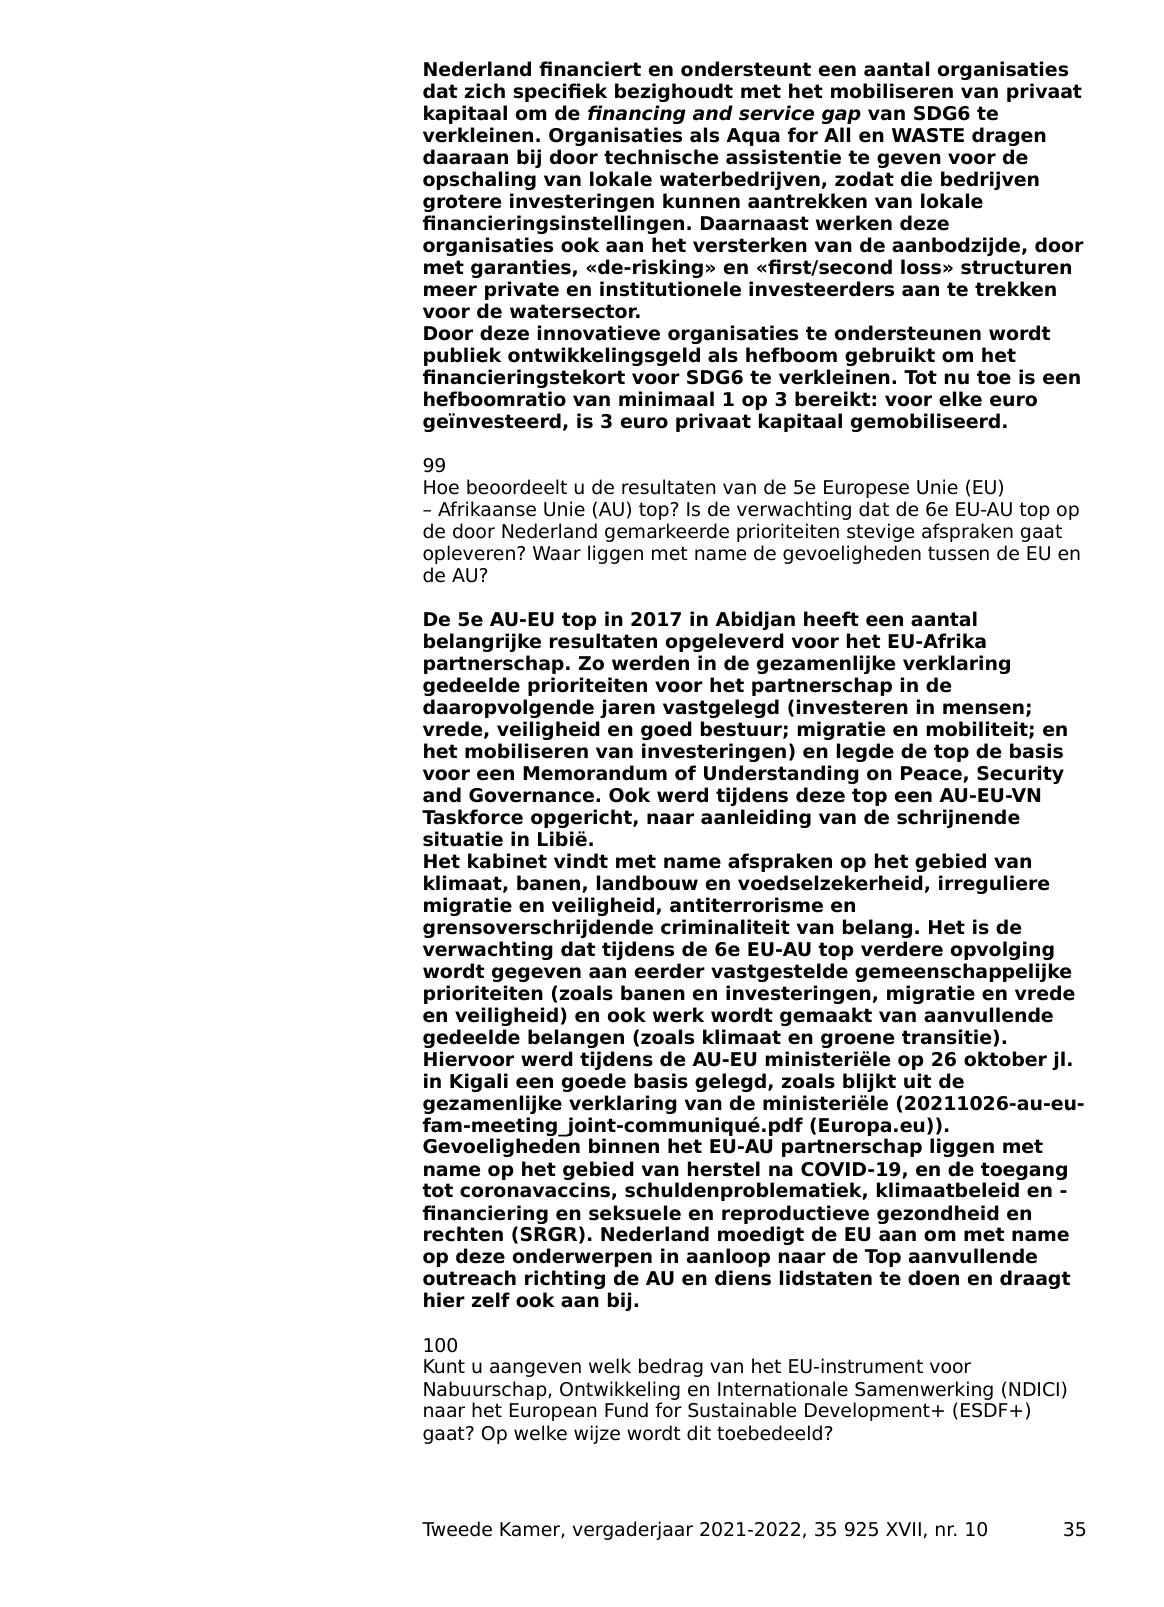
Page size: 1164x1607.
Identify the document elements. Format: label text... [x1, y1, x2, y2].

text 100 [422, 1334, 1087, 1356]
text De 5e AU-EU top in 2017 in Abidjan heeft een aantal belangrijke resultaten opgeleverd voor het EU-Afrika partnerschap. Zo werden in de gezamenlijke verklaring gedeelde prioriteiten voor het partnerschap in de daaropvolgende jaren vastgelegd (investeren in mensen; vrede, veiligheid en goed bestuur; migratie en mobiliteit; en het mobiliseren van investeringen) en legde de top de basis voor een Memorandum of Understanding on Peace, Security and Governance. Ook werd tijdens deze top een AU-EU-VN Taskforce opgericht, naar aanleiding van de schrijnende situatie in Libië. [422, 609, 1087, 851]
text Door deze innovatieve organisaties te ondersteunen wordt publiek ontwikkelingsgeld als hefboom gebruikt om het financieringstekort voor SDG6 te verkleinen. Tot nu toe is een hefboomratio van minimaal 1 op 3 bereikt: voor elke euro geïnvesteerd, is 3 euro privaat kapitaal gemobiliseerd. [422, 323, 1087, 433]
text Nederland financiert en ondersteunt een aantal organisaties dat zich specifiek bezighoudt met het mobiliseren van privaat kapitaal om de financing and service gap van SDG6 te verkleinen. Organisaties als Aqua for All en WASTE dragen daaraan bij door technische assistentie te geven voor de opschaling van lokale waterbedrijven, zodat die bedrijven grotere investeringen kunnen aantrekken van lokale financieringsinstellingen. Daarnaast werken deze organisaties ook aan het versterken van de aanbodzijde, door met garanties, «de-risking» en «first/second loss» structuren meer private en institutionele investeerders aan te trekken voor de watersector. [422, 59, 1087, 323]
text Het kabinet vindt met name afspraken op het gebied van klimaat, banen, landbouw en voedselzekerheid, irreguliere migratie en veiligheid, antiterrorisme en grensoverschrijdende criminaliteit van belang. Het is de verwachting dat tijdens de 6e EU-AU top verdere opvolging wordt gegeven aan eerder vastgestelde gemeenschappelijke prioriteiten (zoals banen en investeringen, migratie en vrede en veiligheid) en ook werk wordt gemaakt van aanvullende gedeelde belangen (zoals klimaat en groene transitie). Hiervoor werd tijdens de AU-EU ministeriële op 26 oktober jl. in Kigali een goede basis gelegd, zoals blijkt uit de gezamenlijke verklaring van de ministeriële (20211026-au-eu-fam-meeting_joint-communiqué.pdf (Europa.eu)). [422, 851, 1087, 1136]
text Gevoeligheden binnen het EU-AU partnerschap liggen met name op het gebied van herstel na COVID-19, en de toegang tot coronavaccins, schuldenproblematiek, klimaatbeleid en -financiering en seksuele en reproductieve gezondheid en rechten (SRGR). Nederland moedigt de EU aan om met name op deze onderwerpen in aanloop naar de Top aanvullende outreach richting de AU en diens lidstaten te doen en draagt hier zelf ook aan bij. [422, 1136, 1087, 1312]
text Hoe beoordeelt u de resultaten van de 5e Europese Unie (EU) – Afrikaanse Unie (AU) top? Is de verwachting dat de 6e EU-AU top op de door Nederland gemarkeerde prioriteiten stevige afspraken gaat opleveren? Waar liggen met name de gevoeligheden tussen de EU en de AU? [422, 477, 1087, 587]
text Kunt u aangeven welk bedrag van het EU-instrument voor Nabuurschap, Ontwikkeling en Internationale Samenwerking (NDICI) naar het European Fund for Sustainable Development+ (ESDF+) gaat? Op welke wijze wordt dit toebedeeld? [422, 1356, 1087, 1444]
text 99 [422, 455, 1087, 477]
